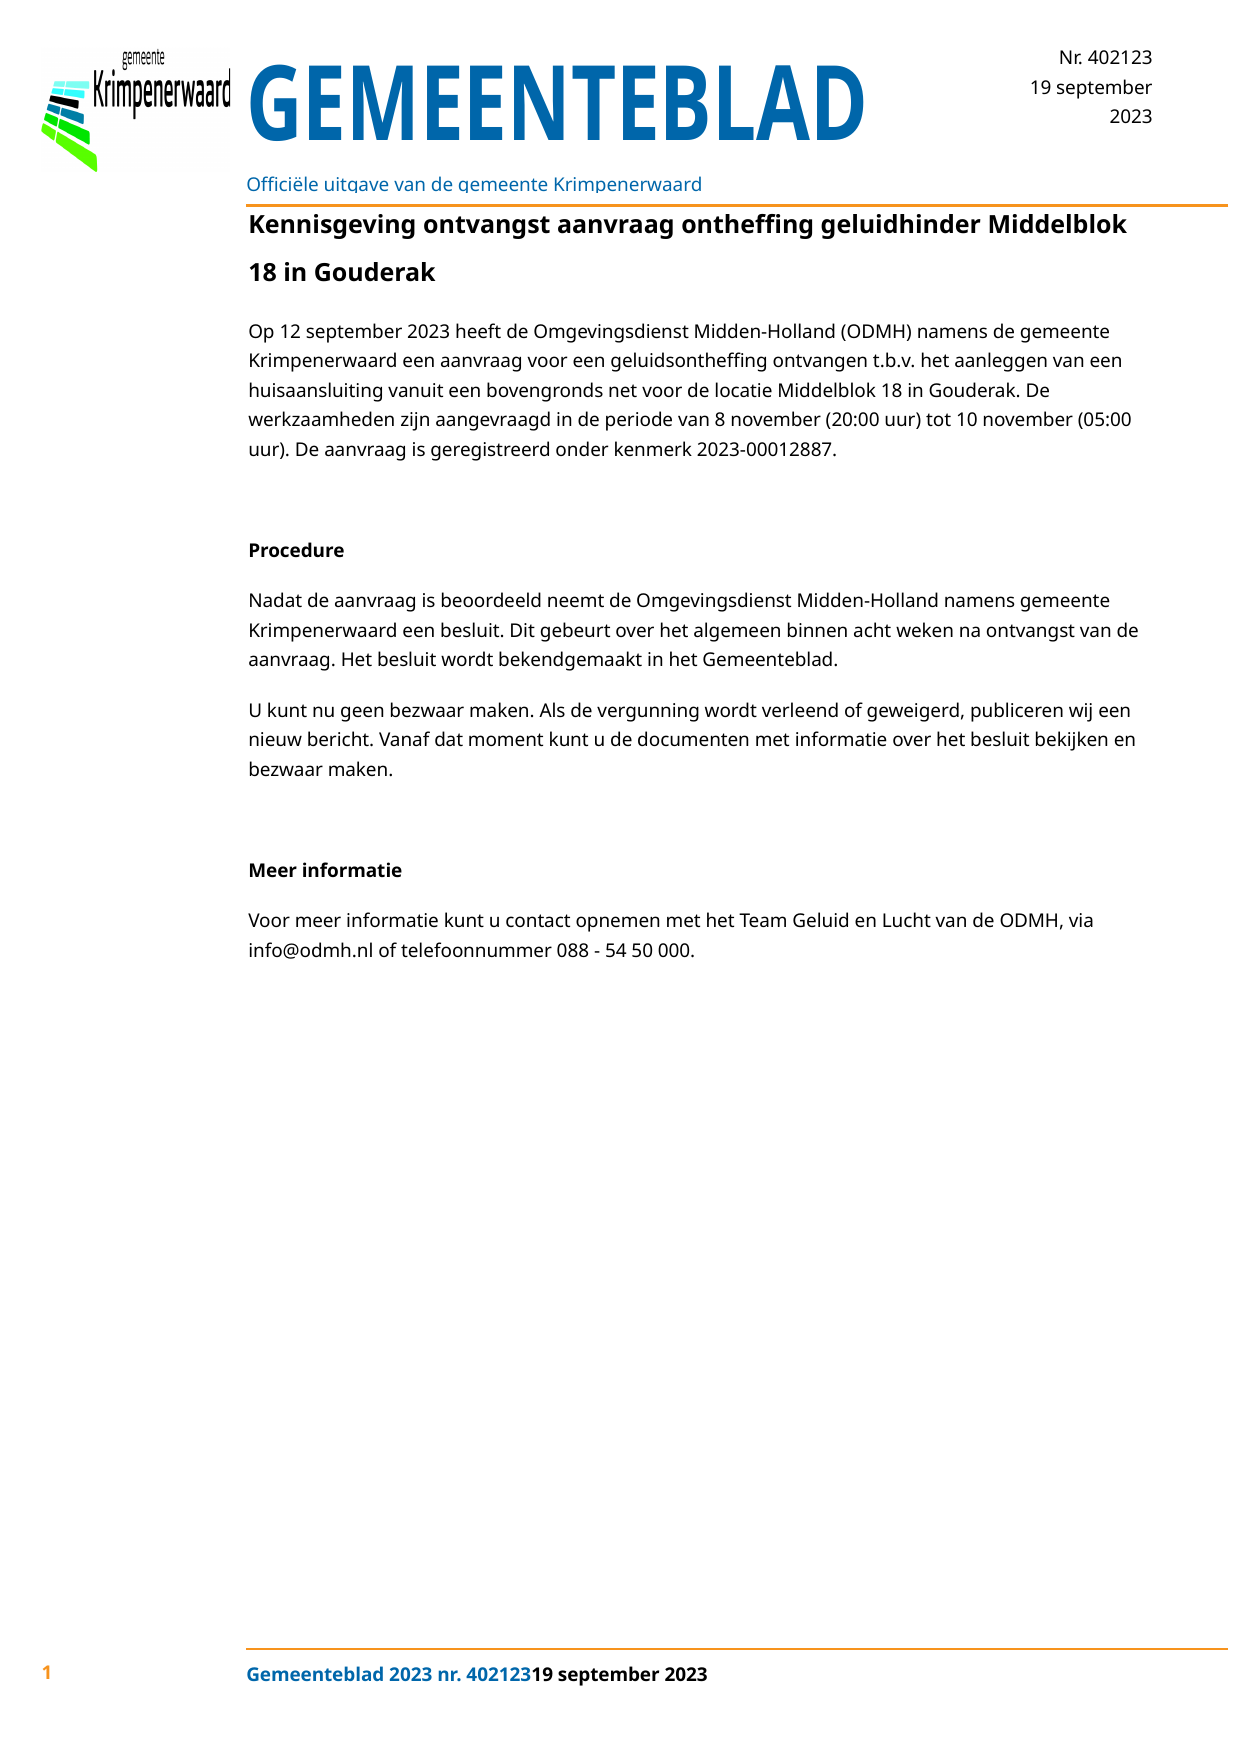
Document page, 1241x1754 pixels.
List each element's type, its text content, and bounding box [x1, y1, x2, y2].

text Voor meer informatie kunt u contact opnemen met het Team Geluid en Lucht van de ODMH, via info@odmh.nl of telefoonnummer 088 - 54 50 000. [248, 907, 1152, 963]
text Nadat de aanvraag is beoordeeld neemt de Omgevingsdienst Midden-Holland namens gemeente Krimpenerwaard een besluit. Dit gebeurt over het algemeen binnen acht weken na ontvangst van de aanvraag. Het besluit wordt bekendgemaakt in het Gemeenteblad. [248, 587, 1152, 672]
text U kunt nu geen bezwaar maken. Als de vergunning wordt verleend of geweigerd, publiceren wij een nieuw bericht. Vanaf dat moment kunt u de documenten met informatie over het besluit bekijken en bezwaar maken. [248, 697, 1152, 782]
text Procedure [248, 537, 1152, 563]
picture [41, 47, 231, 172]
text Meer informatie [248, 857, 1152, 883]
text Op 12 september 2023 heeft de Omgevingsdienst Midden-Holland (ODMH) namens de gemeente Krimpenerwaard een aanvraag voor een geluidsontheffing ontvangen t.b.v. het aanleggen van een huisaansluiting vanuit een bovengronds net voor de locatie Middelblok 18 in Gouderak. De werkzaamheden zijn aangevraagd in de periode van 8 november (20:00 uur) tot 10 november (05:00 uur). De aanvraag is geregistreerd onder kenmerk 2023-00012887. [248, 318, 1152, 462]
text Kennisgeving ontvangst aanvraag ontheffing geluidhinder Middelblok 18 in Gouderak [248, 207, 1152, 288]
